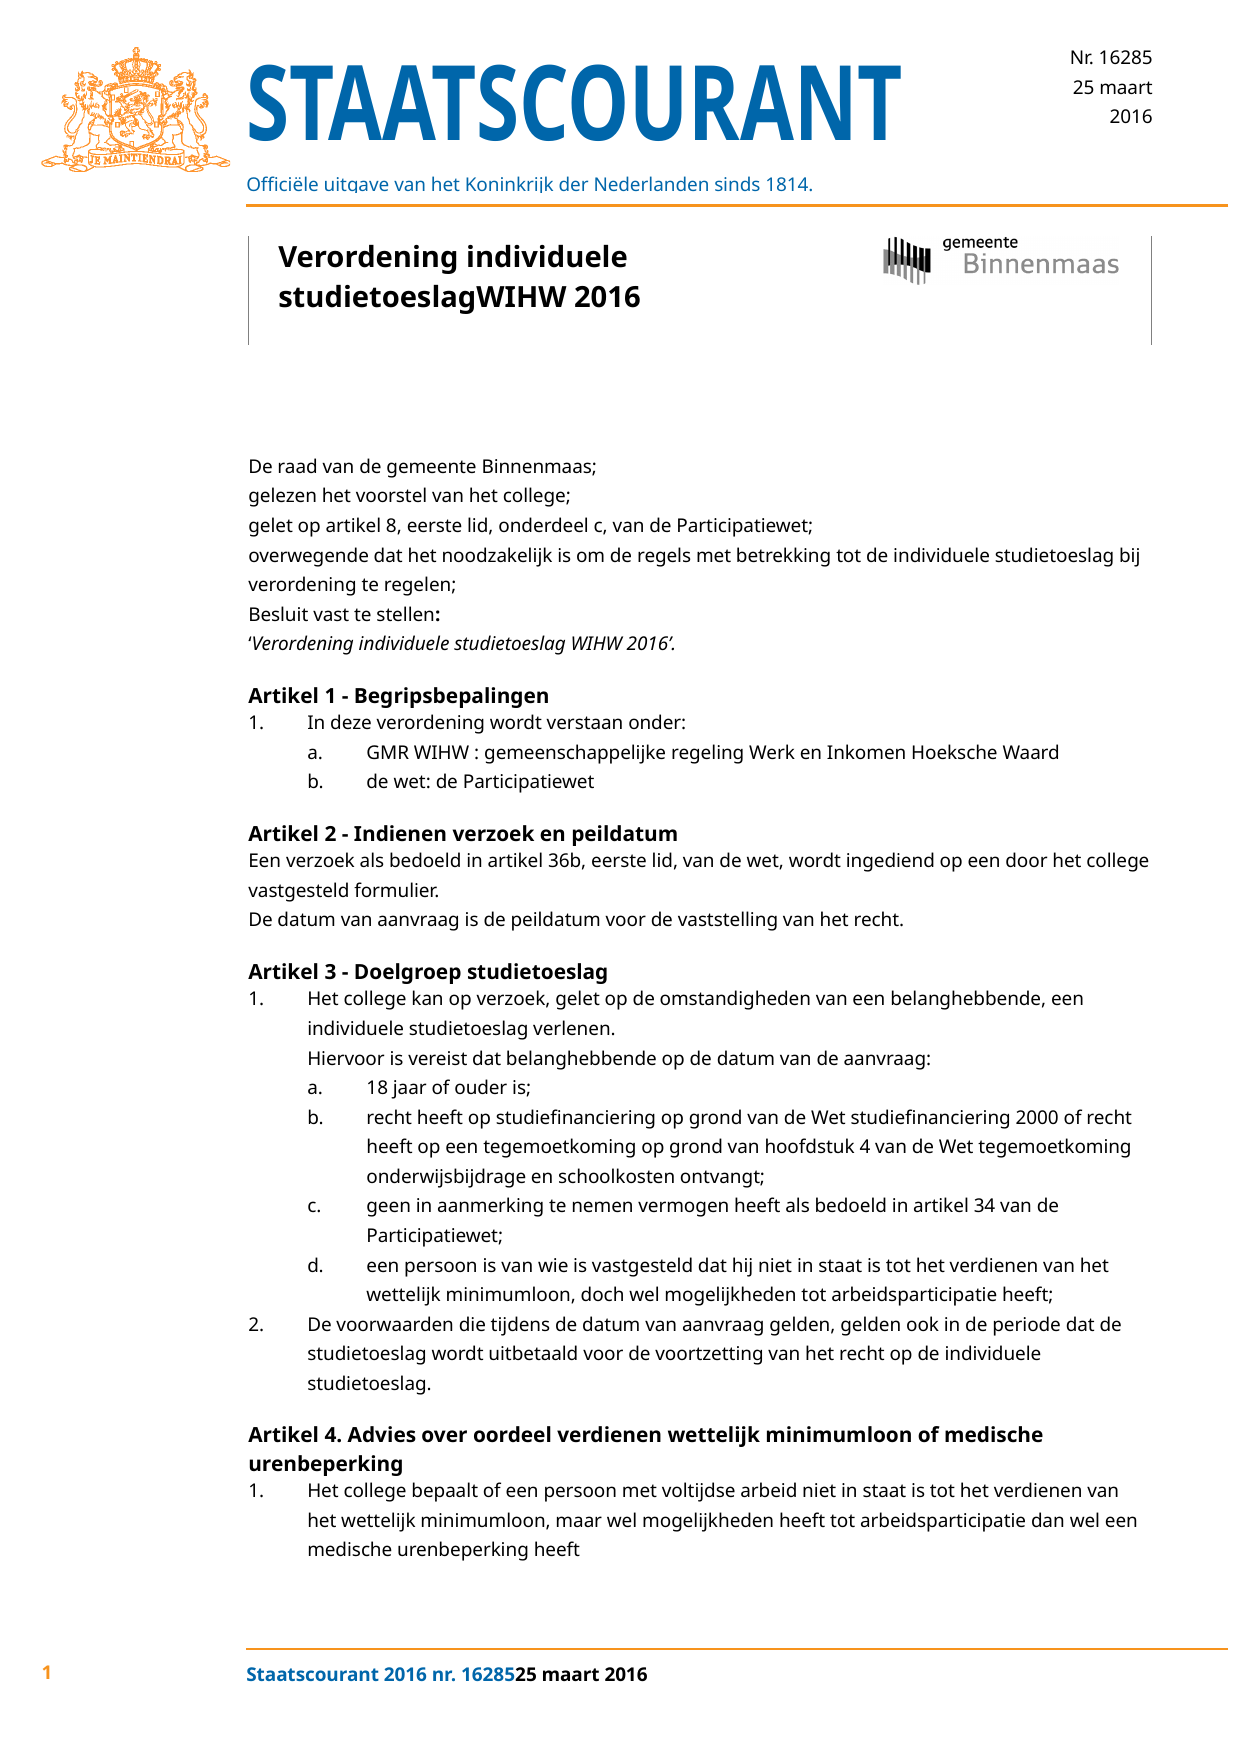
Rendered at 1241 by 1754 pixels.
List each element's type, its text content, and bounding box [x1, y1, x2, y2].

list een persoon is van wie is vastgesteld dat hij niet in staat is tot het verdienen van het wettelijk minimumloon, doch wel mogelijkheden tot arbeidsparticipatie heeft; [307, 1252, 1152, 1307]
text overwegende dat het noodzakelijk is om de regels met betrekking tot de individuele studietoeslag bij verordening te regelen; [248, 542, 1152, 597]
text Een verzoek als bedoeld in artikel 36b, eerste lid, van de wet, wordt ingediend op een door het college vastgesteld formulier. [248, 847, 1152, 903]
text Besluit vast te stellen: [248, 601, 1152, 627]
text gelet op artikel 8, eerste lid, onderdeel c, van de Participatiewet; [248, 512, 1152, 538]
text Artikel 1 - Begripsbepalingen [248, 681, 1152, 709]
list GMR WIHW : gemeenschappelijke regeling Werk en Inkomen Hoeksche Waard [307, 739, 1152, 765]
list recht heeft op studiefinanciering op grond van de Wet studiefinanciering 2000 of recht heeft op een tegemoetkoming op grond van hoofdstuk 4 van de Wet tegemoetkoming onderwijsbijdrage en schoolkosten ontvangt; [307, 1104, 1152, 1189]
list In deze verordening wordt verstaan onder: [248, 709, 1152, 735]
picture [41, 47, 231, 172]
list Hiervoor is vereist dat belanghebbende op de datum van de aanvraag: [248, 1045, 1152, 1070]
text Artikel 4. Advies over oordeel verdienen wettelijk minimumloon of medische urenbeperking [248, 1421, 1152, 1477]
table_header Verordening individuele studietoeslagWIHW 2016 [249, 236, 850, 345]
list Participatiewet; [307, 1222, 1152, 1248]
text De datum van aanvraag is de peildatum voor de vaststelling van het recht. [248, 907, 1152, 932]
text gelezen het voorstel van het college; [248, 483, 1152, 508]
list De voorwaarden die tijdens de datum van aanvraag gelden, gelden ook in de periode dat de studietoeslag wordt uitbetaald voor de voortzetting van het recht op de individuele studietoeslag. [248, 1311, 1152, 1396]
list geen in aanmerking te nemen vermogen heeft als bedoeld in artikel 34 van de [307, 1193, 1152, 1218]
picture [882, 236, 1119, 285]
list de wet: de Participatiewet [307, 769, 1152, 794]
table_header [850, 236, 1151, 345]
list 18 jaar of ouder is; [307, 1074, 1152, 1100]
text De raad van de gemeente Binnenmaas; [248, 453, 1152, 479]
text Artikel 2 - Indienen verzoek en peildatum [248, 819, 1152, 847]
text ‘Verordening individuele studietoeslag WIHW 2016’. [248, 631, 1152, 656]
list Het college bepaalt of een persoon met voltijdse arbeid niet in staat is tot het verdienen van het wettelijk minimumloon, maar wel mogelijkheden heeft tot arbeidsparticipatie dan wel een medische urenbeperking heeft [248, 1477, 1152, 1562]
list Het college kan op verzoek, gelet op de omstandigheden van een belanghebbende, een individuele studietoeslag verlenen. [248, 986, 1152, 1041]
text Artikel 3 - Doelgroep studietoeslag [248, 957, 1152, 986]
